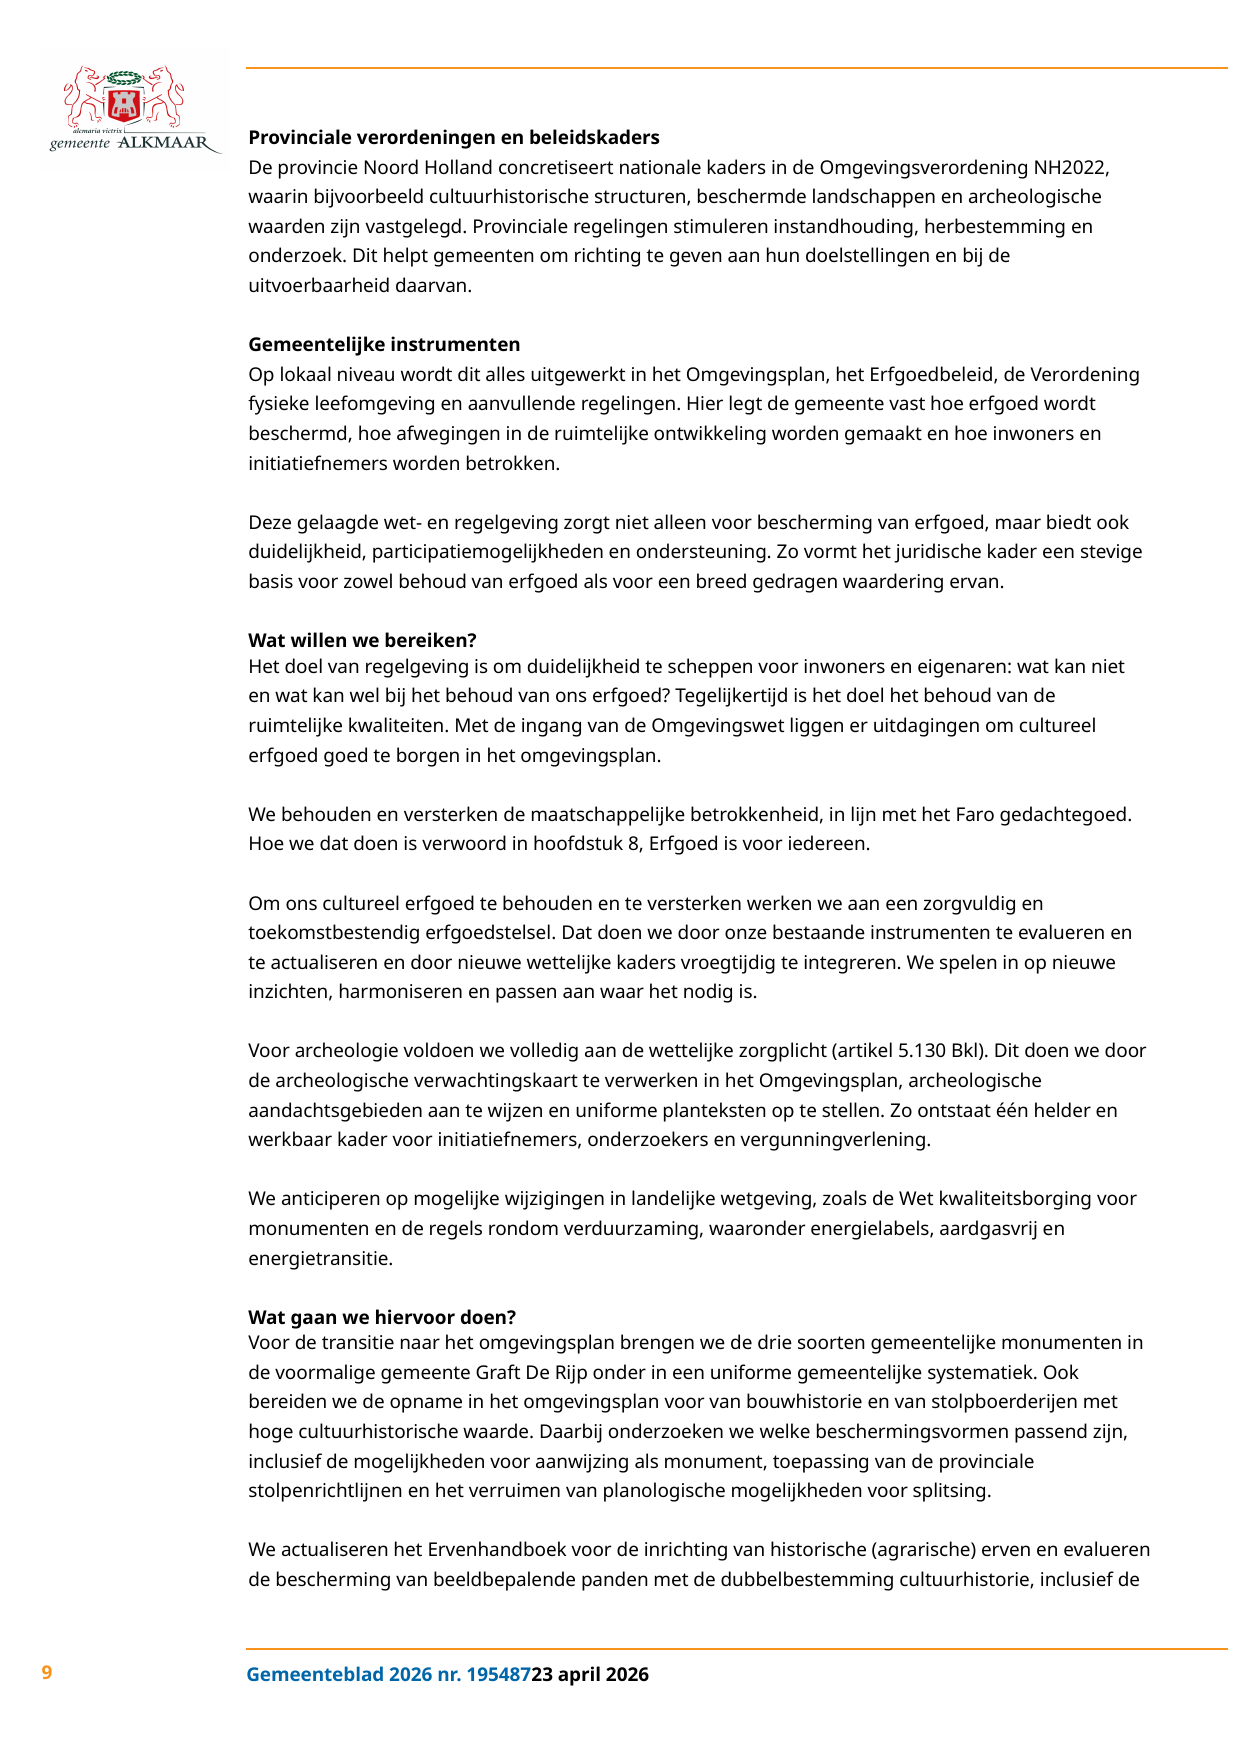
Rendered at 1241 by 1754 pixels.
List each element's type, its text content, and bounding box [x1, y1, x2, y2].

text Provinciale verordeningen en beleidskaders [248, 124, 1152, 150]
text We anticiperen op mogelijke wijzigingen in landelijke wetgeving, zoals de Wet kwaliteitsborging voor monumenten en de regels rondom verduurzaming, waaronder energielabels, aardgasvrij en energietransitie. [248, 1186, 1152, 1270]
text Wat willen we bereiken? [248, 627, 1152, 653]
text Gemeentelijke instrumenten [248, 331, 1152, 357]
text Om ons cultureel erfgoed te behouden en te versterken werken we aan een zorgvuldig en toekomstbestendig erfgoedstelsel. Dat doen we door onze bestaande instrumenten te evalueren en te actualiseren en door nieuwe wettelijke kaders vroegtijdig te integreren. We spelen in op nieuwe inzichten, harmoniseren en passen aan waar het nodig is. [248, 890, 1152, 1004]
text We behouden en versterken de maatschappelijke betrokkenheid, in lijn met het Faro gedachtegoed. Hoe we dat doen is verwoord in hoofdstuk 8, Erfgoed is voor iedereen. [248, 801, 1152, 856]
text We actualiseren het Ervenhandboek voor de inrichting van historische (agrarische) erven en evalueren de bescherming van beeldbepalende panden met de dubbelbestemming cultuurhistorie, inclusief de [248, 1537, 1152, 1592]
text Deze gelaagde wet- en regelgeving zorgt niet alleen voor bescherming van erfgoed, maar biedt ook duidelijkheid, participatiemogelijkheden en ondersteuning. Zo vormt het juridische kader een stevige basis voor zowel behoud van erfgoed als voor een breed gedragen waardering ervan. [248, 509, 1152, 594]
text Voor de transitie naar het omgevingsplan brengen we de drie soorten gemeentelijke monumenten in de voormalige gemeente Graft De Rijp onder in een uniforme gemeentelijke systematiek. Ook bereiden we de opname in het omgevingsplan voor van bouwhistorie en van stolpboerderijen met hoge cultuurhistorische waarde. Daarbij onderzoeken we welke beschermingsvormen passend zijn, inclusief de mogelijkheden voor aanwijzing als monument, toepassing van de provinciale stolpenrichtlijnen en het verruimen van planologische mogelijkheden voor splitsing. [248, 1329, 1152, 1503]
text Wat gaan we hiervoor doen? [248, 1304, 1152, 1329]
text Het doel van regelgeving is om duidelijkheid te scheppen voor inwoners en eigenaren: wat kan niet en wat kan wel bij het behoud van ons erfgoed? Tegelijkertijd is het doel het behoud van de ruimtelijke kwaliteiten. Met de ingang van de Omgevingswet liggen er uitdagingen om cultureel erfgoed goed te borgen in het omgevingsplan. [248, 653, 1152, 767]
text Op lokaal niveau wordt dit alles uitgewerkt in het Omgevingsplan, het Erfgoedbeleid, de Verordening fysieke leefomgeving en aanvullende regelingen. Hier legt de gemeente vast hoe erfgoed wordt beschermd, hoe afwegingen in de ruimtelijke ontwikkeling worden gemaakt en hoe inwoners en initiatiefnemers worden betrokken. [248, 361, 1152, 476]
text De provincie Noord Holland concretiseert nationale kaders in de Omgevingsverordening NH2022, waarin bijvoorbeeld cultuurhistorische structuren, beschermde landschappen en archeologische waarden zijn vastgelegd. Provinciale regelingen stimuleren instandhouding, herbestemming en onderzoek. Dit helpt gemeenten om richting te geven aan hun doelstellingen en bij de uitvoerbaarheid daarvan. [248, 154, 1152, 298]
text Voor archeologie voldoen we volledig aan de wettelijke zorgplicht (artikel 5.130 Bkl). Dit doen we door de archeologische verwachtingskaart te verwerken in het Omgevingsplan, archeologische aandachtsgebieden aan te wijzen en uniforme planteksten op te stellen. Zo ontstaat één helder en werkbaar kader voor initiatiefnemers, onderzoekers en vergunningverlening. [248, 1038, 1152, 1152]
picture [41, 47, 231, 172]
